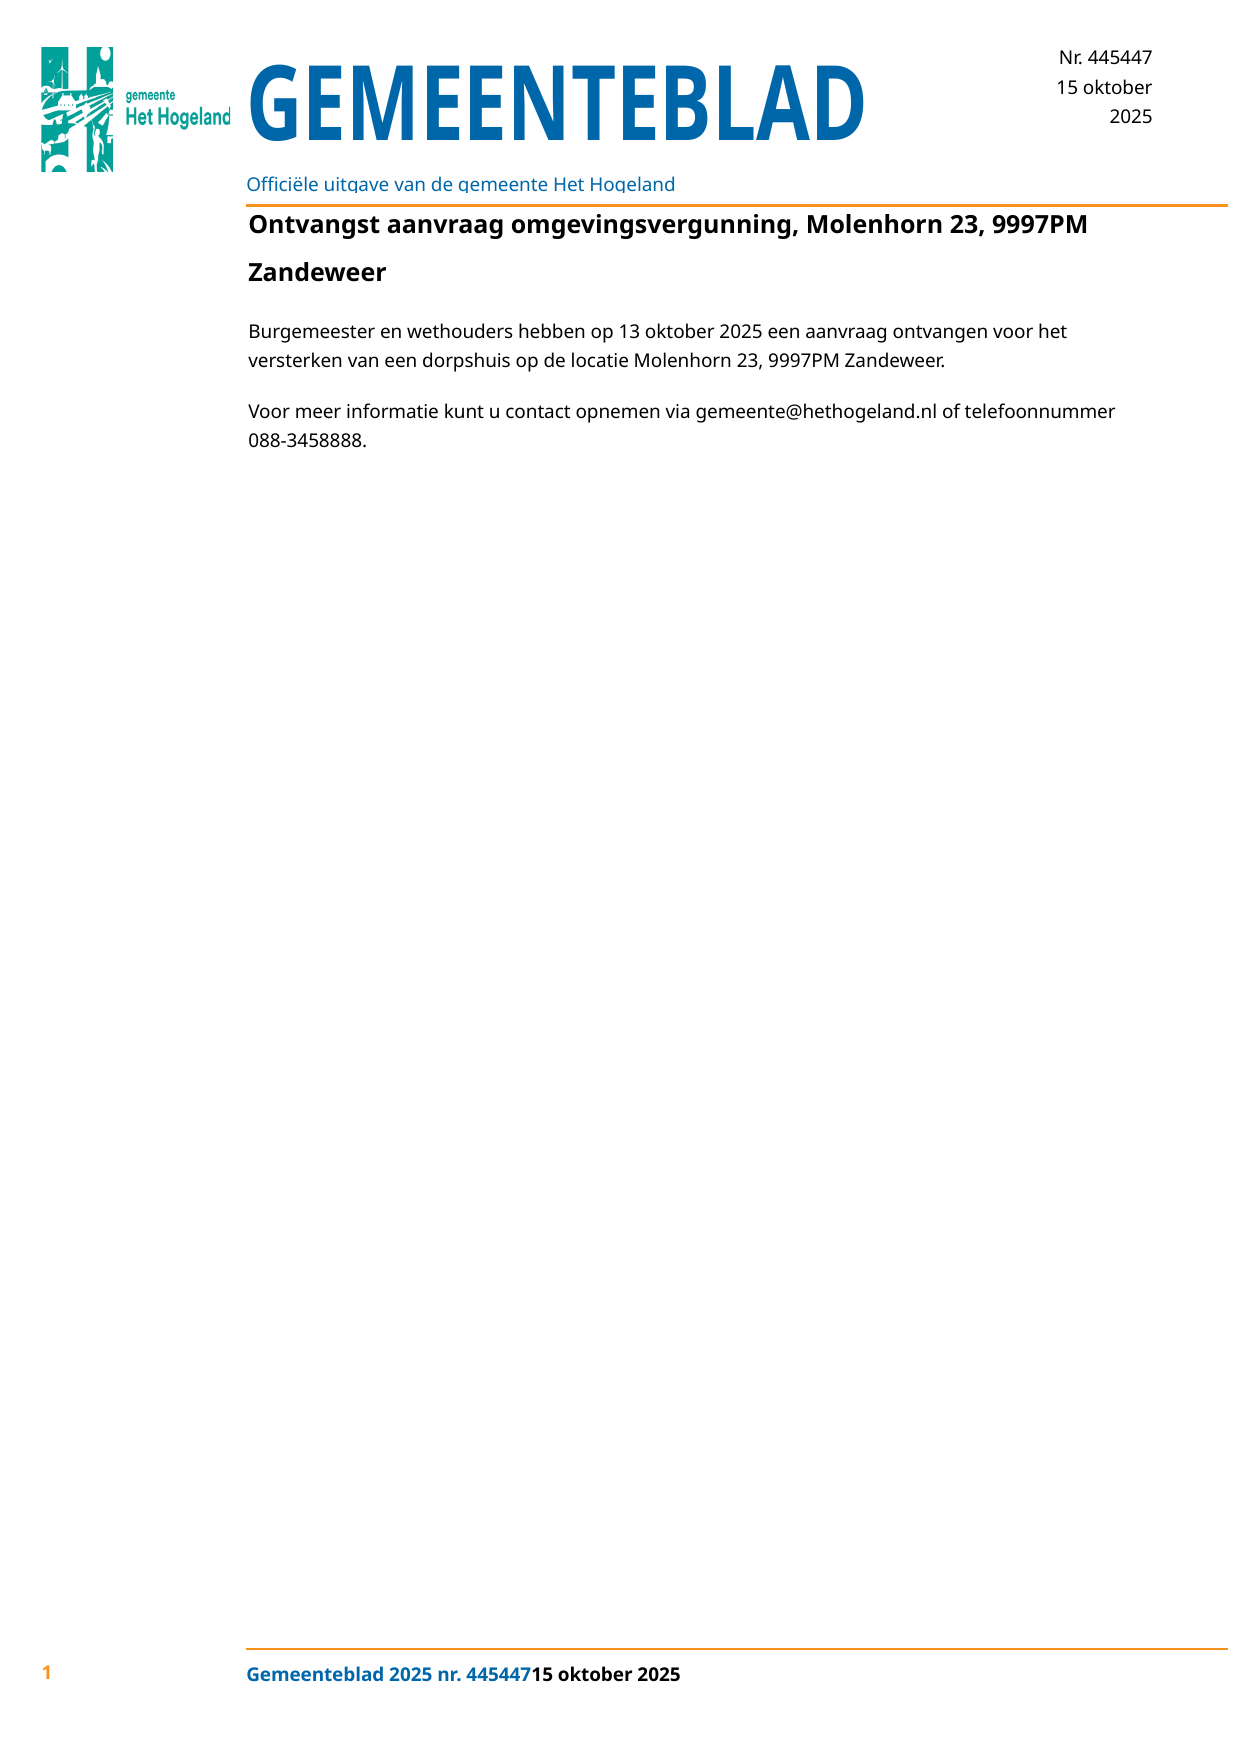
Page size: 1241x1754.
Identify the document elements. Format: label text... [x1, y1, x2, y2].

text Burgemeester en wethouders hebben op 13 oktober 2025 een aanvraag ontvangen voor het versterken van een dorpshuis op de locatie Molenhorn 23, 9997PM Zandeweer. [248, 318, 1152, 373]
text Voor meer informatie kunt u contact opnemen via gemeente@hethogeland.nl of telefoonnummer 088-3458888. [248, 398, 1152, 453]
text Ontvangst aanvraag omgevingsvergunning, Molenhorn 23, 9997PM Zandeweer [248, 207, 1152, 288]
picture [41, 47, 231, 172]
